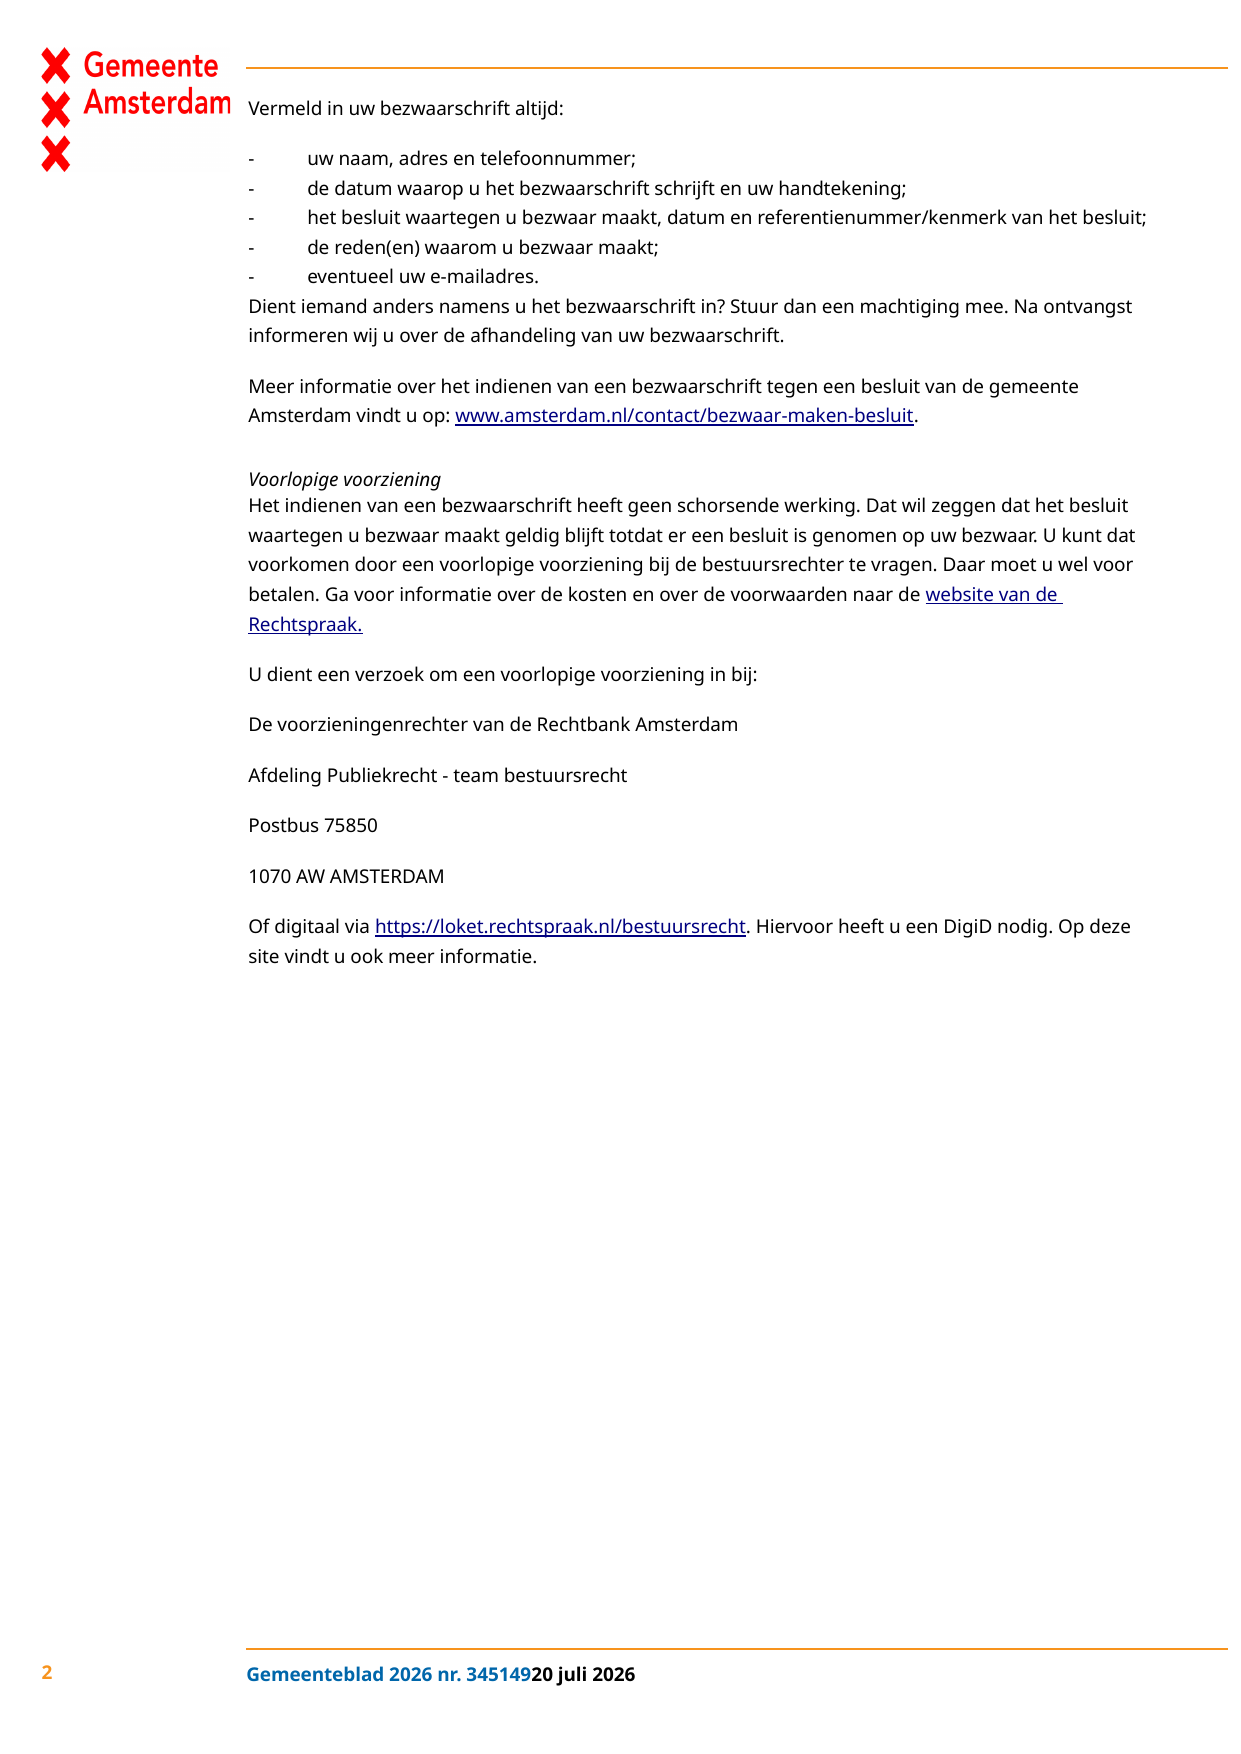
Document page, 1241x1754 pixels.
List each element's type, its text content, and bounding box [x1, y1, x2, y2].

picture [41, 47, 231, 172]
text Meer informatie over het indienen van een bezwaarschrift tegen een besluit van de gemeente Amsterdam vindt u op: www.amsterdam.nl/contact/bezwaar-maken-besluit. [248, 373, 1152, 428]
list uw naam, adres en telefoonnummer; [248, 145, 1152, 171]
text Postbus 75850 [248, 812, 1152, 838]
text Dient iemand anders namens u het bezwaarschrift in? Stuur dan een machtiging mee. Na ontvangst informeren wij u over de afhandeling van uw bezwaarschrift. [248, 293, 1152, 348]
list de reden(en) waarom u bezwaar maakt; [248, 234, 1152, 260]
text Het indienen van een bezwaarschrift heeft geen schorsende werking. Dat wil zeggen dat het besluit waartegen u bezwaar maakt geldig blijft totdat er een besluit is genomen op uw bezwaar. U kunt dat voorkomen door een voorlopige voorziening bij de bestuursrechter te vragen. Daar moet u wel voor betalen. Ga voor informatie over de kosten en over de voorwaarden naar de website van de Rechtspraak. [248, 492, 1152, 636]
text Of digitaal via https://loket.rechtspraak.nl/bestuursrecht. Hiervoor heeft u een DigiD nodig. Op deze site vindt u ook meer informatie. [248, 913, 1152, 968]
text De voorzieningenrechter van de Rechtbank Amsterdam [248, 712, 1152, 737]
list eventueel uw e-mailadres. [248, 263, 1152, 289]
list de datum waarop u het bezwaarschrift schrijft en uw handtekening; [248, 175, 1152, 201]
text Afdeling Publiekrecht - team bestuursrecht [248, 762, 1152, 788]
text U dient een verzoek om een voorlopige voorziening in bij: [248, 661, 1152, 687]
list het besluit waartegen u bezwaar maakt, datum en referentienummer/kenmerk van het besluit; [248, 204, 1152, 230]
text 1070 AW AMSTERDAM [248, 863, 1152, 888]
text Vermeld in uw bezwaarschrift altijd: [248, 95, 1152, 121]
text Voorlopige voorziening [248, 467, 1152, 492]
